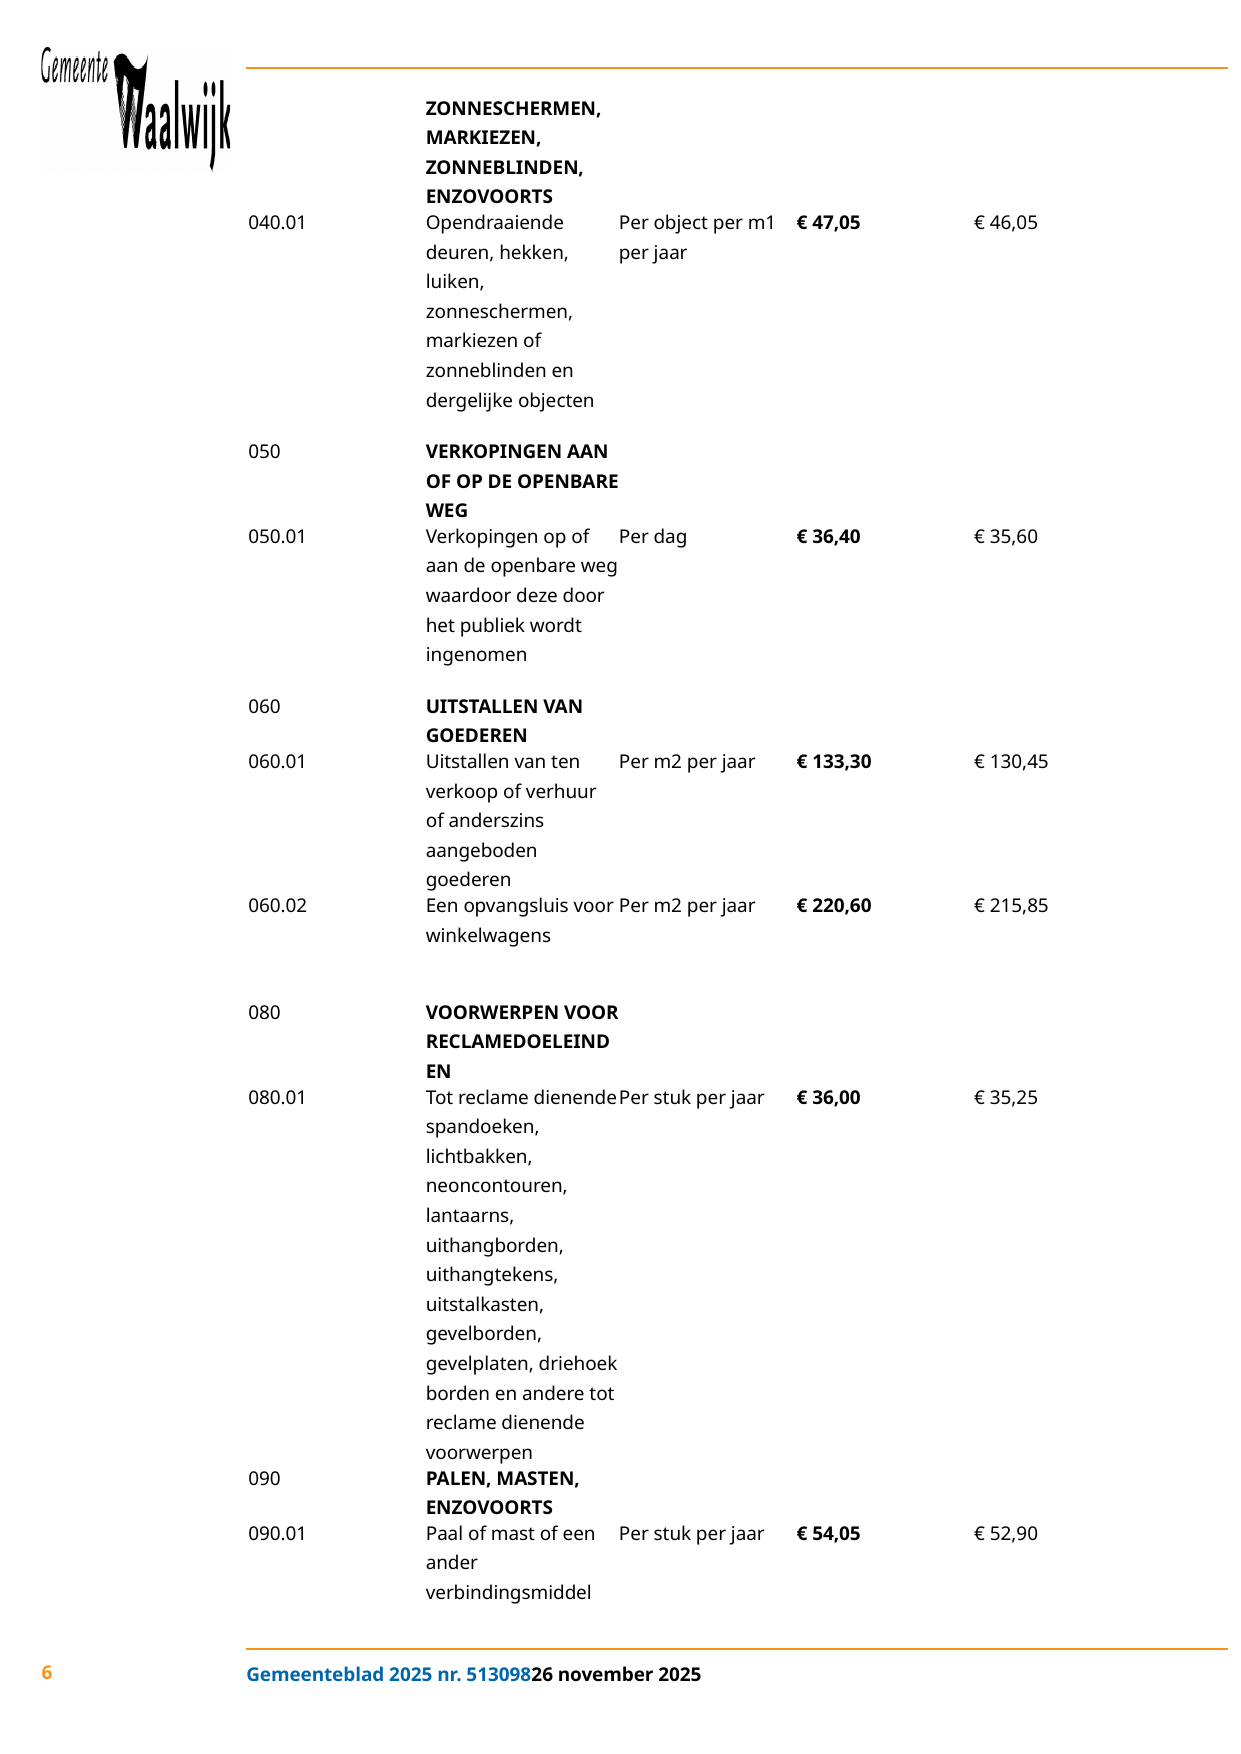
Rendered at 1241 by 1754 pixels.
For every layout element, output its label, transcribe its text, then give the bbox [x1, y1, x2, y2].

table_cell [974, 973, 1152, 999]
table_cell VOORWERPEN VOOR RECLAMEDOELEINDEN [426, 999, 619, 1084]
table_cell [796, 95, 974, 209]
table_cell [619, 973, 796, 999]
table_cell [248, 667, 426, 693]
table_cell [796, 973, 974, 999]
table_cell Verkopingen op of aan de openbare weg waardoor deze door het publiek wordt ingenomen [426, 523, 619, 667]
table_cell VERKOPINGEN AAN OF OP DE OPENBARE WEG [426, 438, 619, 523]
table_cell 050.01 [248, 523, 426, 667]
table_cell Uitstallen van ten verkoop of verhuur of anderszins aangeboden goederen [426, 748, 619, 892]
table_cell Per object per m1 per jaar [619, 209, 796, 412]
table_cell 080 [248, 999, 426, 1084]
table_cell € 133,30 [796, 748, 974, 892]
table_cell 060 [248, 693, 426, 748]
table_cell € 220,60 [796, 892, 974, 948]
table_cell Per dag [619, 523, 796, 667]
table_cell [619, 413, 796, 438]
table_cell € 215,85 [974, 892, 1152, 948]
table_cell [248, 413, 426, 438]
table_cell [796, 667, 974, 693]
table_cell Paal of mast of een ander verbindingsmiddel [426, 1520, 619, 1605]
table_cell € 35,25 [974, 1084, 1152, 1465]
table_cell [619, 948, 796, 973]
table_cell Per m2 per jaar [619, 748, 796, 892]
table_cell [796, 693, 974, 748]
table_cell [248, 973, 426, 999]
table_cell PALEN, MASTEN, ENZOVOORTS [426, 1465, 619, 1520]
table_cell Per m2 per jaar [619, 892, 796, 948]
table_cell [619, 999, 796, 1084]
table_cell [796, 413, 974, 438]
table_cell Een opvangsluis voor winkelwagens [426, 892, 619, 948]
table_cell € 130,45 [974, 748, 1152, 892]
table_cell Per stuk per jaar [619, 1084, 796, 1465]
table_cell 060.01 [248, 748, 426, 892]
table_cell [974, 413, 1152, 438]
table_cell [619, 693, 796, 748]
table_cell Opendraaiende deuren, hekken, luiken, zonneschermen, markiezen of zonneblinden en dergelijke objecten [426, 209, 619, 412]
table_cell 090.01 [248, 1520, 426, 1605]
table_cell [796, 438, 974, 523]
table_cell UITSTALLEN VAN GOEDEREN [426, 693, 619, 748]
table_cell € 52,90 [974, 1520, 1152, 1605]
table_cell Per stuk per jaar [619, 1520, 796, 1605]
table_cell € 36,40 [796, 523, 974, 667]
table_cell € 47,05 [796, 209, 974, 412]
table_cell 080.01 [248, 1084, 426, 1465]
table_cell [619, 95, 796, 209]
table_cell 050 [248, 438, 426, 523]
table_cell [248, 95, 426, 209]
table_cell 090 [248, 1465, 426, 1520]
table_cell € 46,05 [974, 209, 1152, 412]
table_cell [974, 667, 1152, 693]
table_cell [796, 999, 974, 1084]
table_cell € 36,00 [796, 1084, 974, 1465]
table_cell [426, 667, 619, 693]
table_cell [426, 948, 619, 973]
table_cell [426, 413, 619, 438]
table_cell [796, 1465, 974, 1520]
table_cell Tot reclame dienende spandoeken, lichtbakken, neoncontouren, lantaarns, uithangborden, uithangtekens, uitstalkasten, gevelborden, gevelplaten, driehoek borden en andere tot reclame dienende voorwerpen [426, 1084, 619, 1465]
table_cell 060.02 [248, 892, 426, 948]
table_cell [426, 973, 619, 999]
table_cell ZONNESCHERMEN, MARKIEZEN, ZONNEBLINDEN, ENZOVOORTS [426, 95, 619, 209]
table_cell [796, 948, 974, 973]
table_cell 040.01 [248, 209, 426, 412]
table_cell [619, 438, 796, 523]
table_cell € 54,05 [796, 1520, 974, 1605]
table_cell [974, 948, 1152, 973]
table_cell € 35,60 [974, 523, 1152, 667]
table_cell [619, 1465, 796, 1520]
picture [41, 47, 231, 172]
table_cell [619, 667, 796, 693]
table_cell [248, 948, 426, 973]
